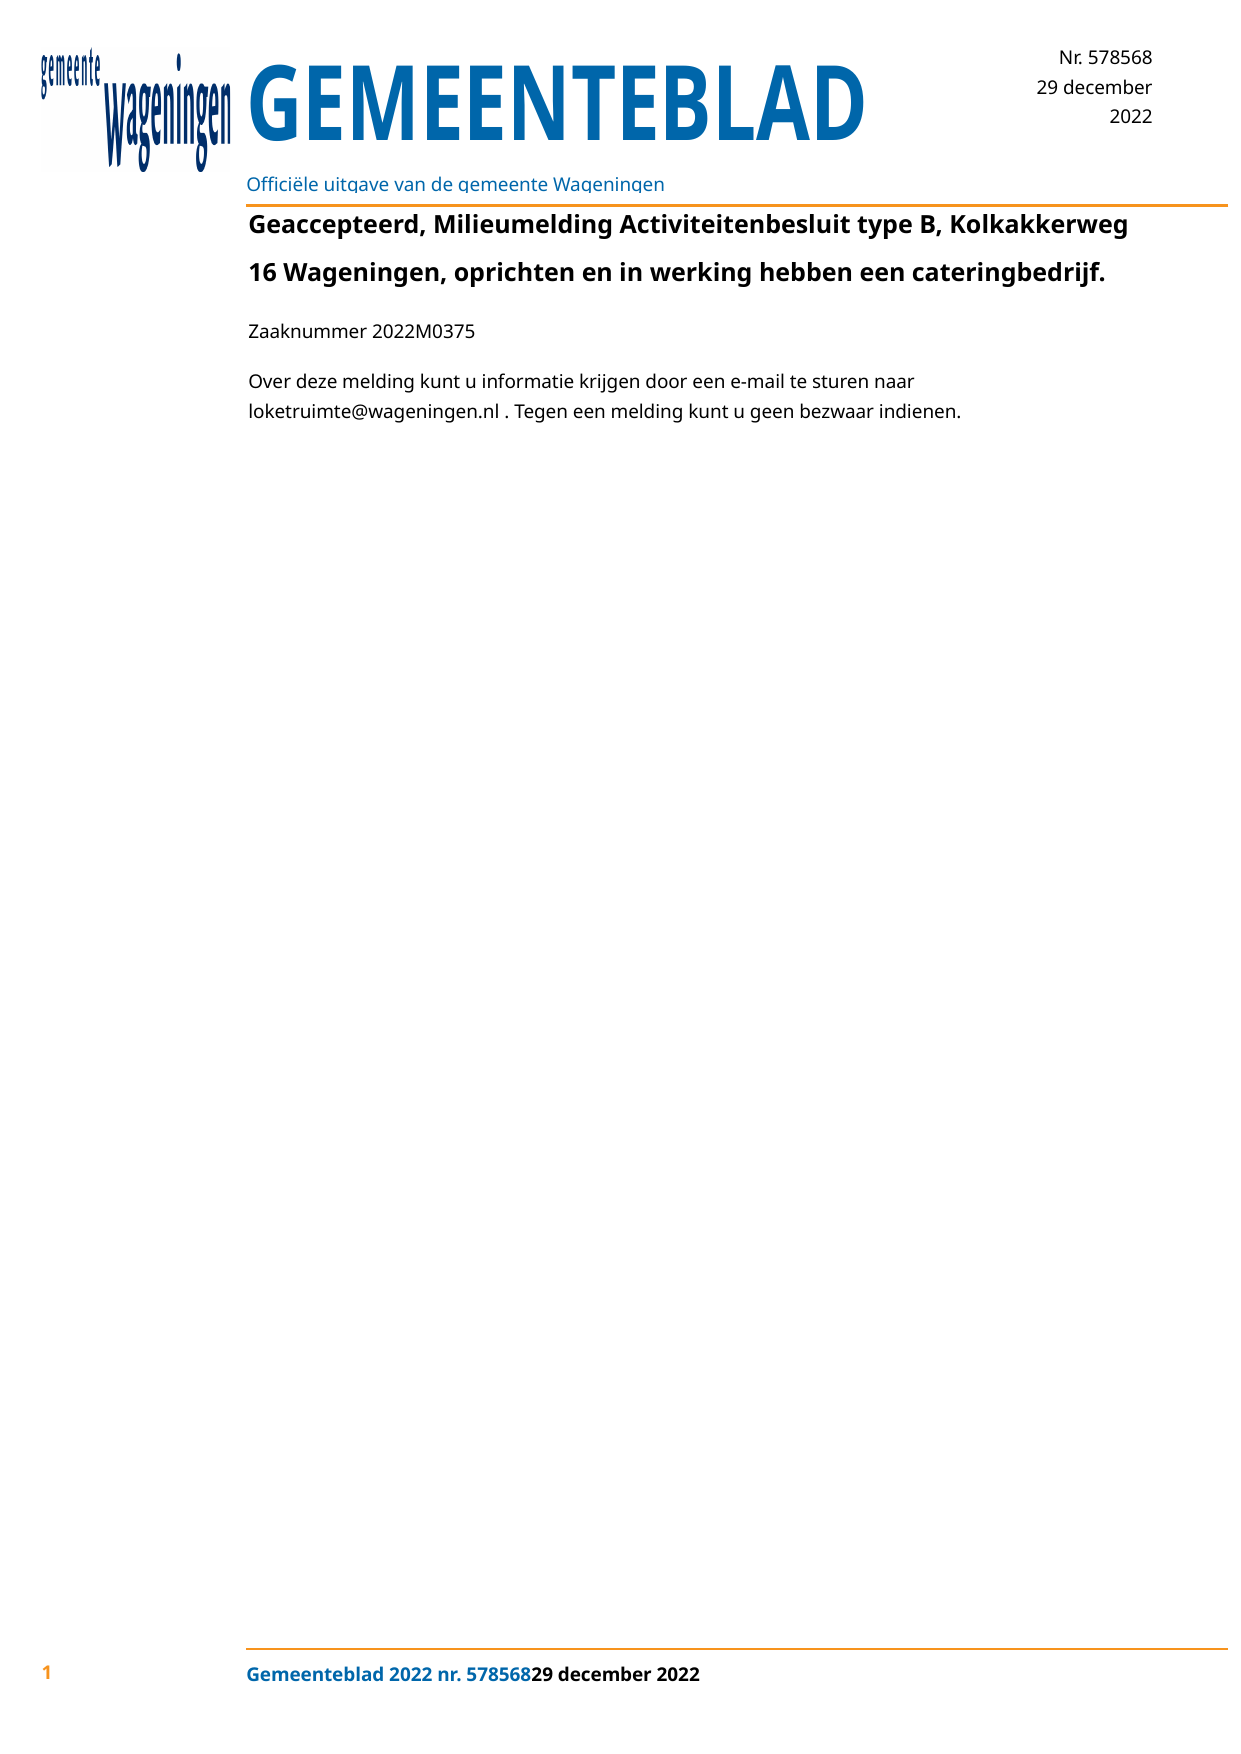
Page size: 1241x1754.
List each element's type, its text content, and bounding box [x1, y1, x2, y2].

text Over deze melding kunt u informatie krijgen door een e-mail te sturen naar loketruimte@wageningen.nl . Tegen een melding kunt u geen bezwaar indienen. [248, 368, 1152, 424]
picture [41, 47, 231, 172]
text Geaccepteerd, Milieumelding Activiteitenbesluit type B, Kolkakkerweg 16 Wageningen, oprichten en in werking hebben een cateringbedrijf. [248, 207, 1152, 288]
text Zaaknummer 2022M0375 [248, 318, 1152, 344]
